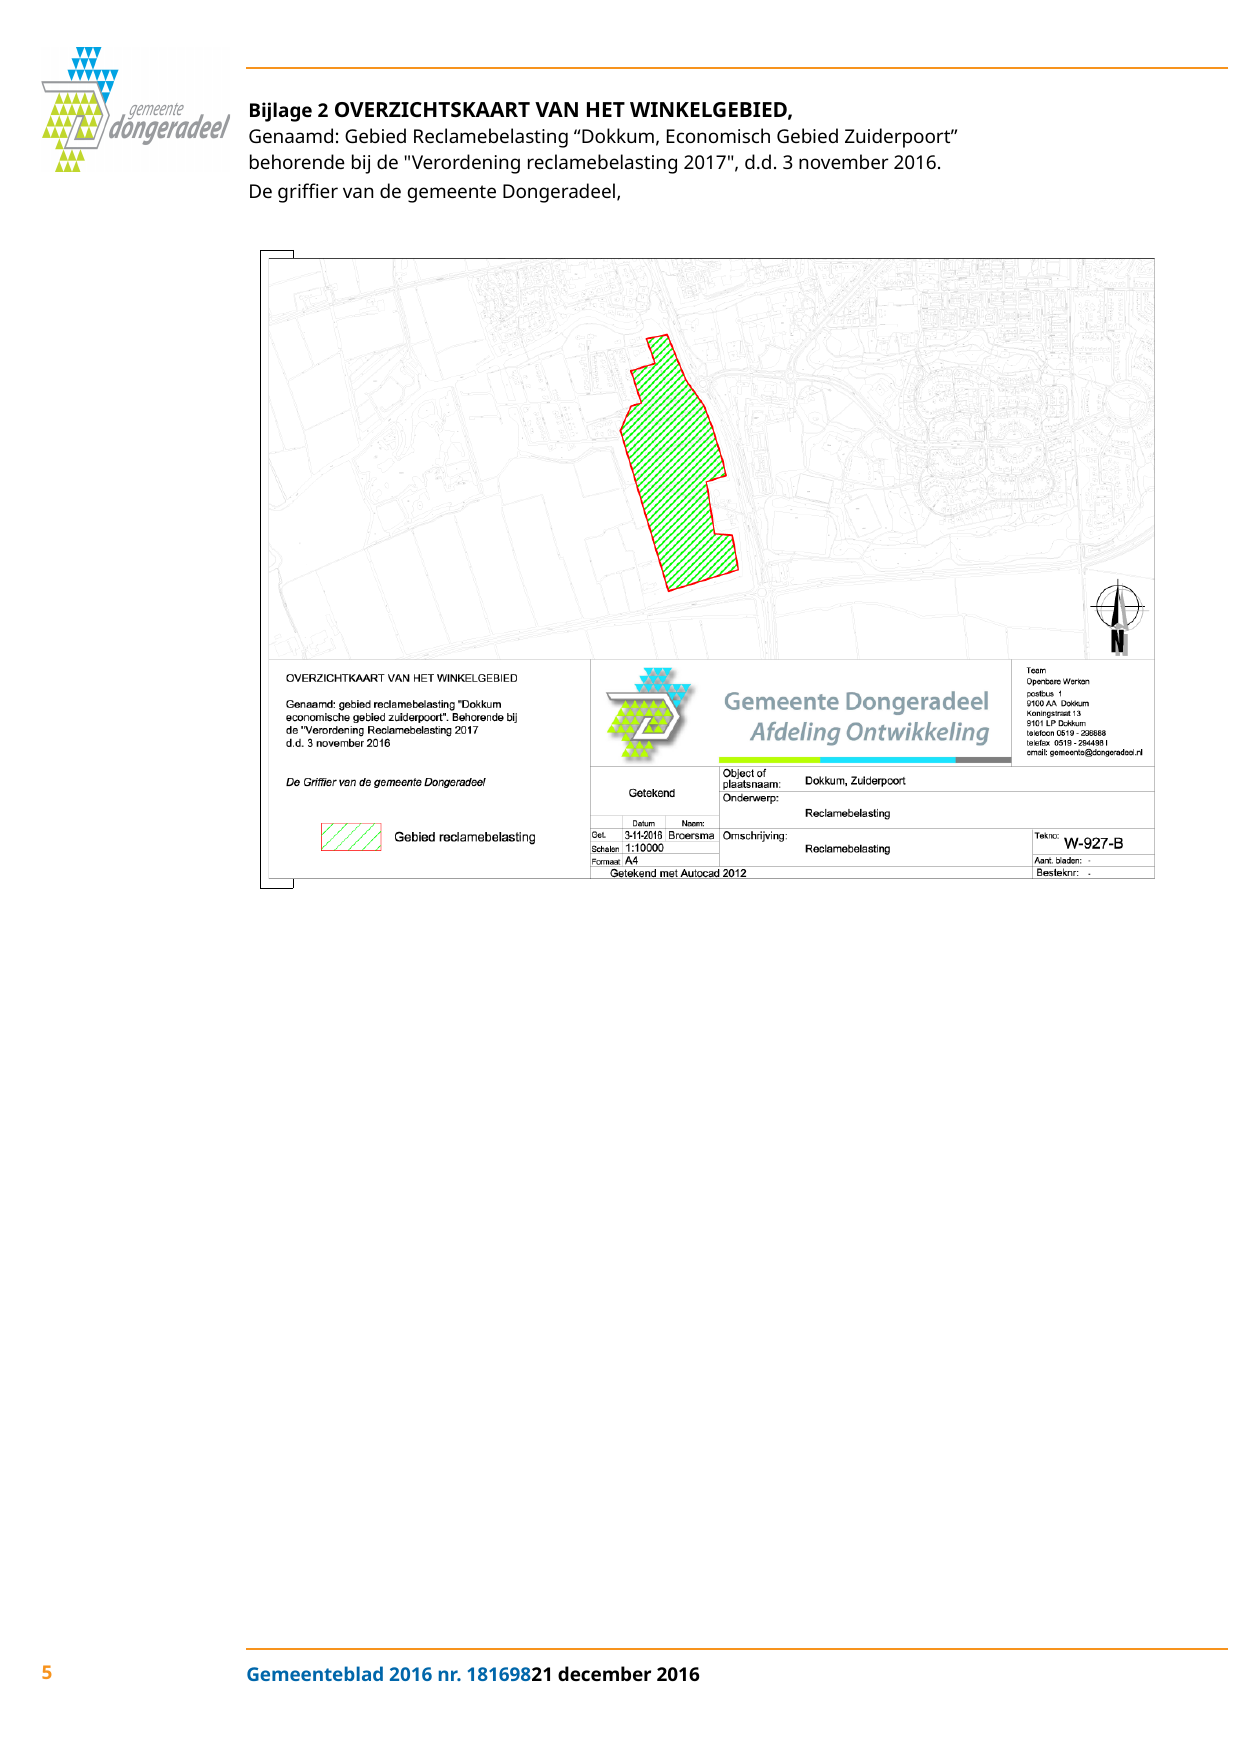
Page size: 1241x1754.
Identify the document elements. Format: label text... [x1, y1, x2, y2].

picture [268, 258, 1155, 879]
picture [41, 47, 231, 172]
text Genaamd: Gebied Reclamebelasting “Dokkum, Economisch Gebied Zuiderpoort” [248, 123, 1152, 149]
picture [99, 72, 104, 80]
text behorende bij de "Verordening reclamebelasting 2017", d.d. 3 november 2016. [248, 149, 1152, 175]
picture [107, 73, 113, 80]
text Bijlage 2 OVERZICHTSKAART VAN HET WINKELGEBIED, [248, 95, 1152, 123]
text De griffier van de gemeente Dongeradeel, [248, 179, 1152, 204]
